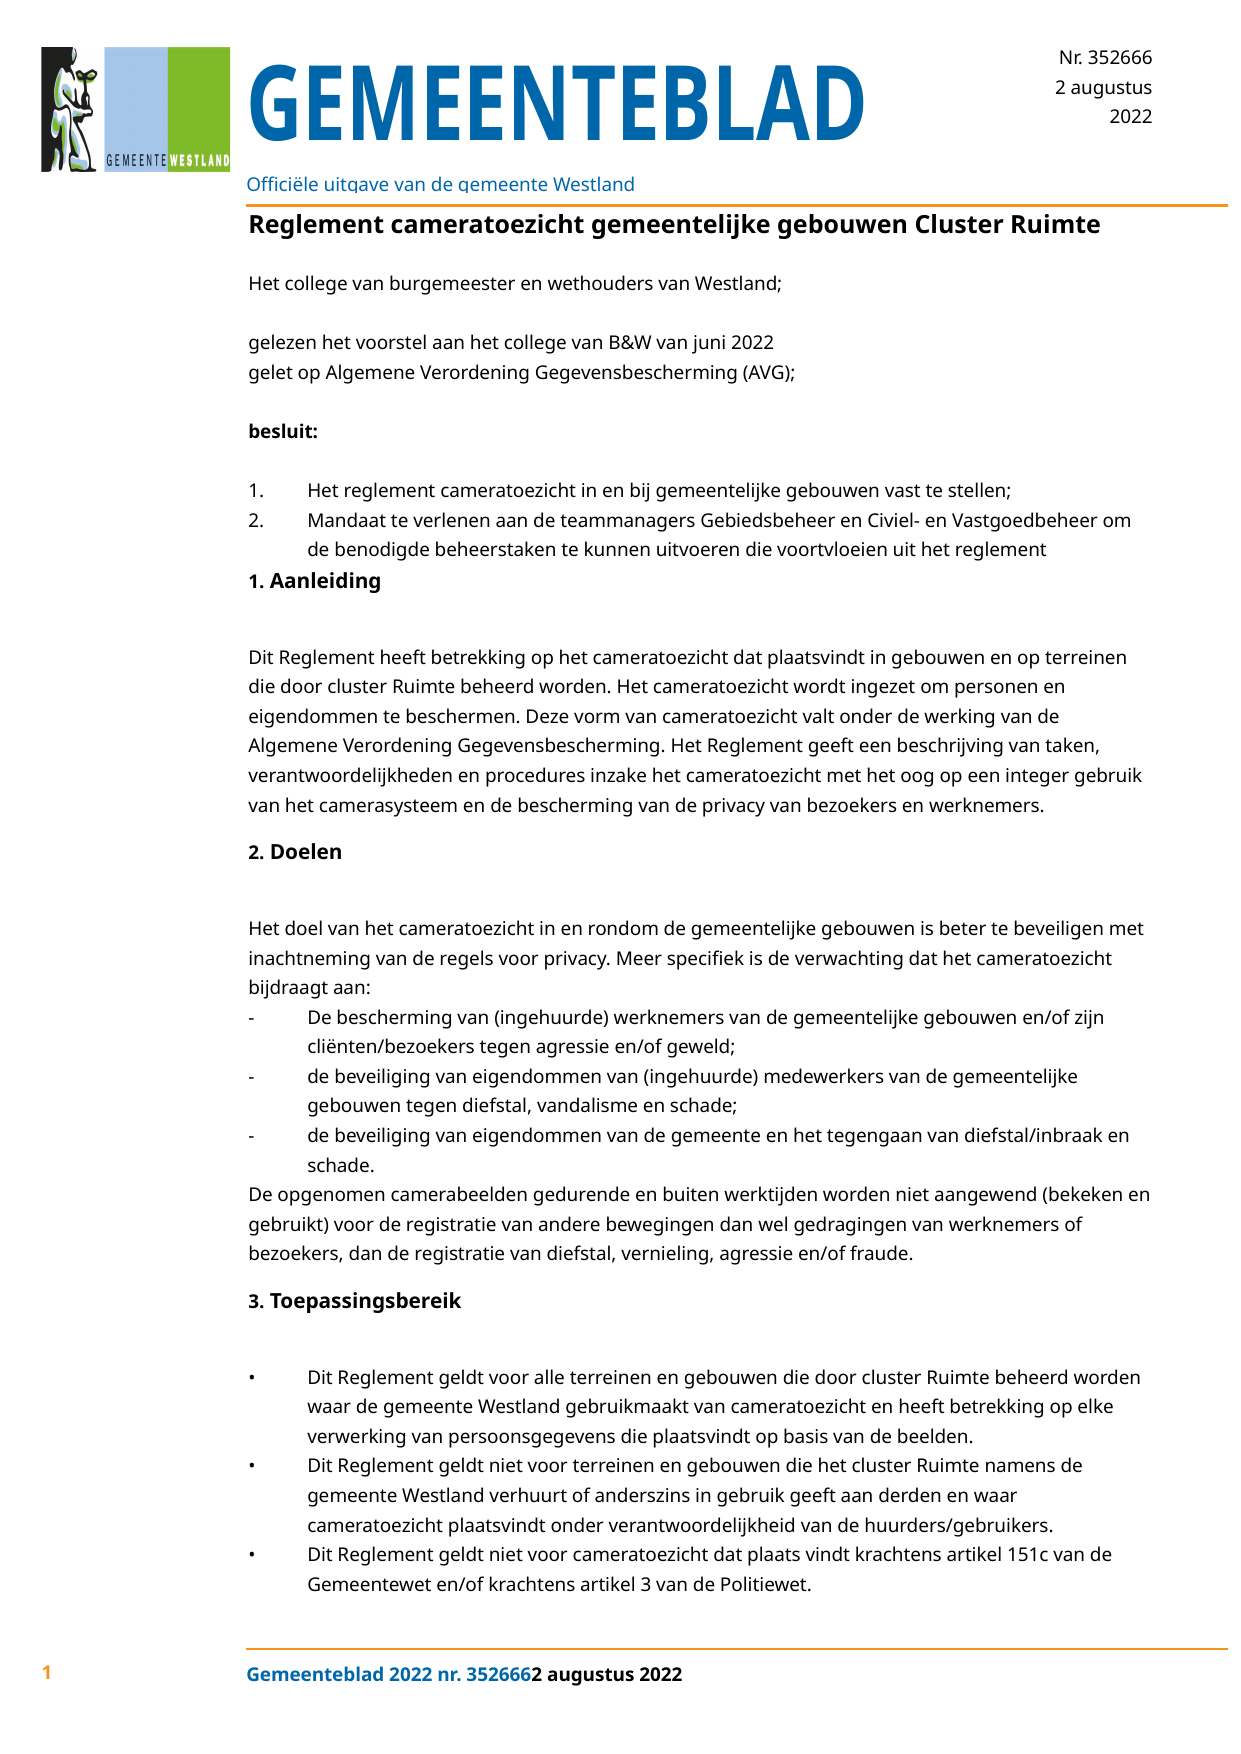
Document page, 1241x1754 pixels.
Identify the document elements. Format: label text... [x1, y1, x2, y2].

text 3. Toepassingsbereik [248, 1286, 1152, 1314]
picture [41, 47, 231, 172]
list De bescherming van (ingehuurde) werknemers van de gemeentelijke gebouwen en/of zijn cliënten/bezoekers tegen agressie en/of geweld; [248, 1004, 1152, 1059]
list Mandaat te verlenen aan de teammanagers Gebiedsbeheer en Civiel- en Vastgoedbeheer om de benodigde beheerstaken te kunnen uitvoeren die voortvloeien uit het reglement [248, 507, 1152, 562]
list de beveiliging van eigendommen van (ingehuurde) medewerkers van de gemeentelijke gebouwen tegen diefstal, vandalisme en schade; [248, 1063, 1152, 1118]
text 1. Aanleiding [248, 566, 1152, 594]
text Het college van burgemeester en wethouders van Westland; [248, 270, 1152, 296]
list Dit Reglement geldt niet voor terreinen en gebouwen die het cluster Ruimte namens de gemeente Westland verhuurt of anderszins in gebruik geeft aan derden en waar cameratoezicht plaatsvindt onder verantwoordelijkheid van de huurders/gebruikers. [248, 1453, 1152, 1537]
text gelet op Algemene Verordening Gegevensbescherming (AVG); [248, 359, 1152, 385]
text Dit Reglement heeft betrekking op het cameratoezicht dat plaatsvindt in gebouwen en op terreinen die door cluster Ruimte beheerd worden. Het cameratoezicht wordt ingezet om personen en eigendommen te beschermen. Deze vorm van cameratoezicht valt onder de werking van de Algemene Verordening Gegevensbescherming. Het Reglement geeft een beschrijving van taken, verantwoordelijkheden en procedures inzake het cameratoezicht met het oog op een integer gebruik van het camerasysteem en de bescherming van de privacy van bezoekers en werknemers. [248, 644, 1152, 817]
text De opgenomen camerabeelden gedurende en buiten werktijden worden niet aangewend (bekeken en gebruikt) voor de registratie van andere bewegingen dan wel gedragingen van werknemers of bezoekers, dan de registratie van diefstal, vernieling, agressie en/of fraude. [248, 1181, 1152, 1266]
list Dit Reglement geldt niet voor cameratoezicht dat plaats vindt krachtens artikel 151c van de Gemeentewet en/of krachtens artikel 3 van de Politiewet. [248, 1541, 1152, 1597]
list Dit Reglement geldt voor alle terreinen en gebouwen die door cluster Ruimte beheerd worden waar de gemeente Westland gebruikmaakt van cameratoezicht en heeft betrekking op elke verwerking van persoonsgegevens die plaatsvindt op basis van de beelden. [248, 1364, 1152, 1449]
text besluit: [248, 418, 1152, 444]
text 2. Doelen [248, 837, 1152, 866]
text Het doel van het cameratoezicht in en rondom de gemeentelijke gebouwen is beter te beveiligen met inachtneming van de regels voor privacy. Meer specifiek is de verwachting dat het cameratoezicht bijdraagt aan: [248, 915, 1152, 1000]
text Reglement cameratoezicht gemeentelijke gebouwen Cluster Ruimte [248, 207, 1152, 241]
list Het reglement cameratoezicht in en bij gemeentelijke gebouwen vast te stellen; [248, 477, 1152, 503]
text gelezen het voorstel aan het college van B&W van juni 2022 [248, 329, 1152, 355]
list de beveiliging van eigendommen van de gemeente en het tegengaan van diefstal/inbraak en schade. [248, 1122, 1152, 1177]
